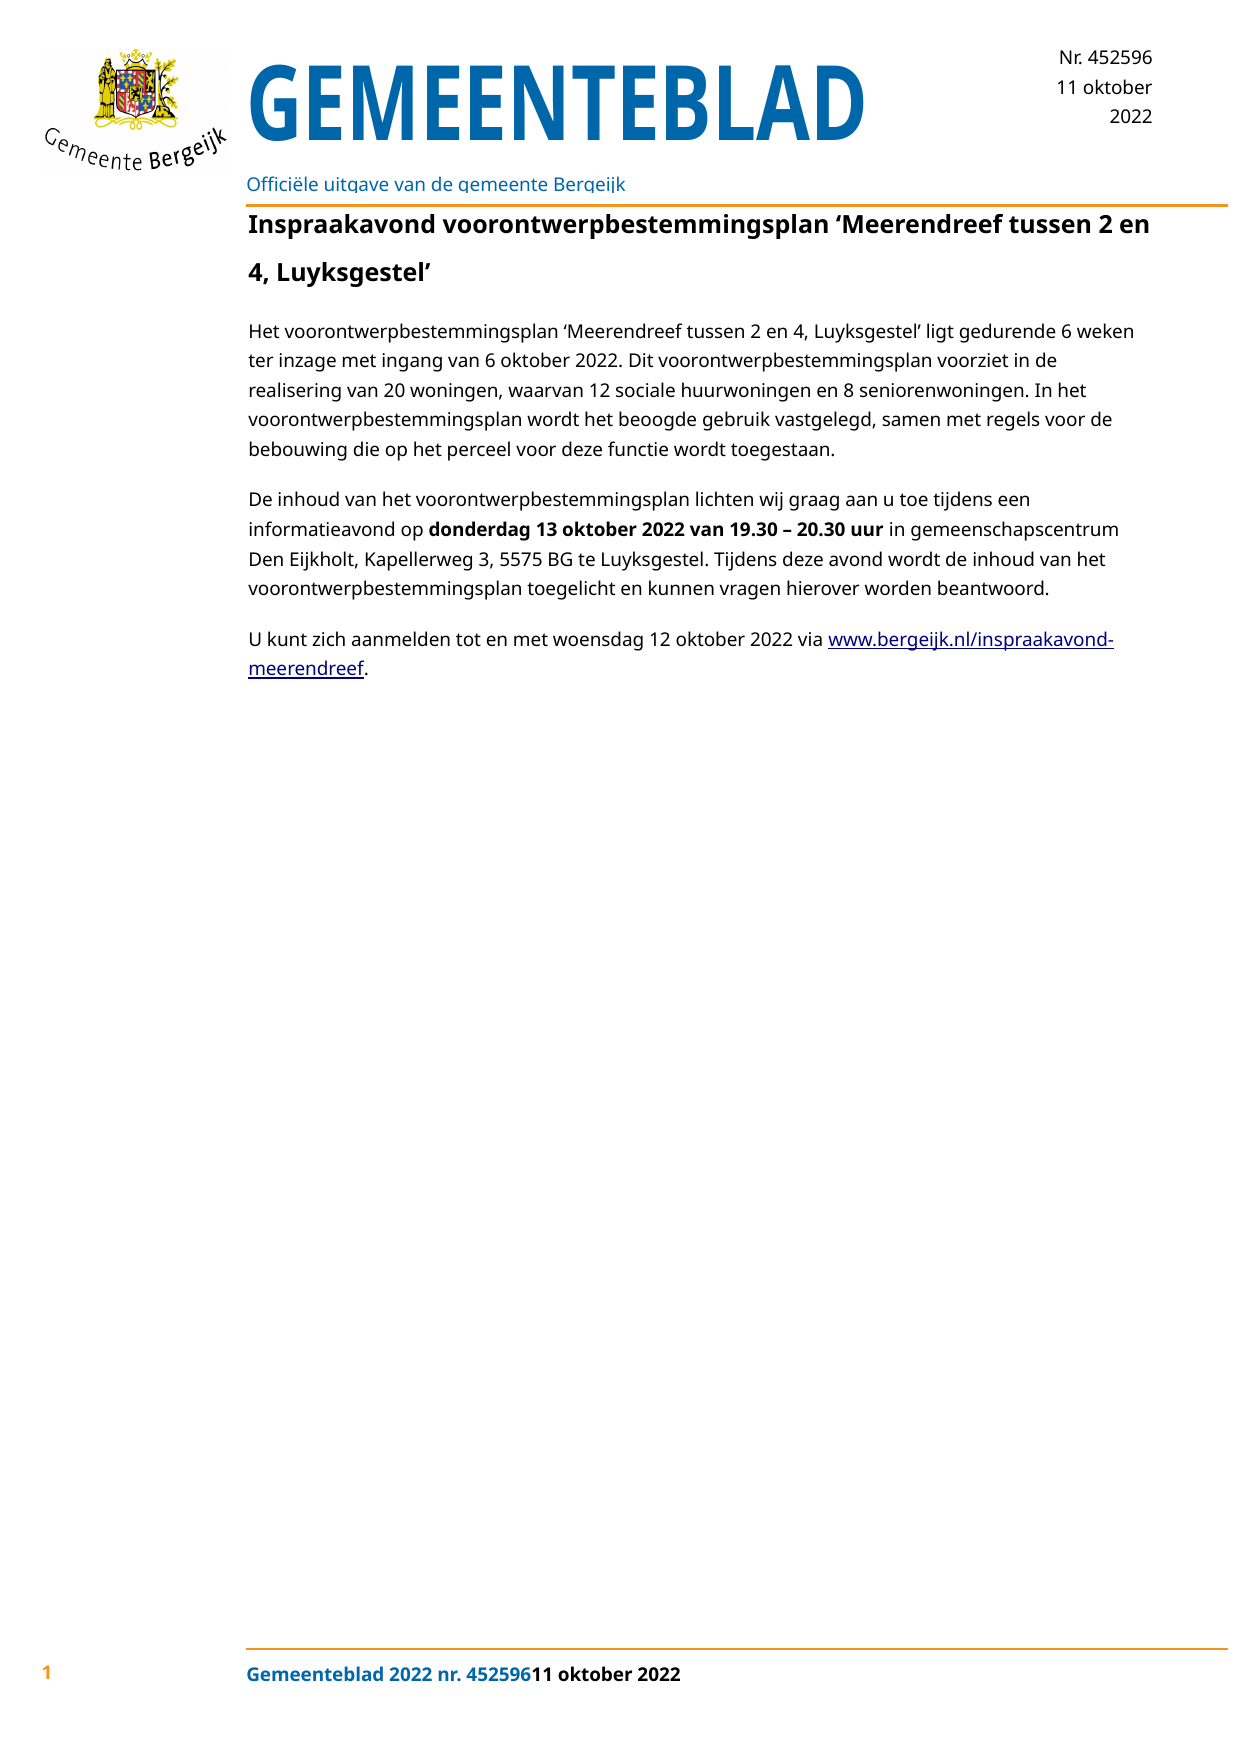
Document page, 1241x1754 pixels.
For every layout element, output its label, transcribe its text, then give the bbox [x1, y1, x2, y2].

text Het voorontwerpbestemmingsplan ‘Meerendreef tussen 2 en 4, Luyksgestel’ ligt gedurende 6 weken ter inzage met ingang van 6 oktober 2022. Dit voorontwerpbestemmingsplan voorziet in de realisering van 20 woningen, waarvan 12 sociale huurwoningen en 8 seniorenwoningen. In het voorontwerpbestemmingsplan wordt het beoogde gebruik vastgelegd, samen met regels voor de bebouwing die op het perceel voor deze functie wordt toegestaan. [248, 318, 1152, 462]
picture [41, 47, 231, 172]
text U kunt zich aanmelden tot en met woensdag 12 oktober 2022 via www.bergeijk.nl/inspraakavond-meerendreef. [248, 626, 1152, 681]
text Inspraakavond voorontwerpbestemmingsplan ‘Meerendreef tussen 2 en 4, Luyksgestel’ [248, 207, 1152, 288]
text De inhoud van het voorontwerpbestemmingsplan lichten wij graag aan u toe tijdens een informatieavond op donderdag 13 oktober 2022 van 19.30 – 20.30 uur in gemeenschapscentrum Den Eijkholt, Kapellerweg 3, 5575 BG te Luyksgestel. Tijdens deze avond wordt de inhoud van het voorontwerpbestemmingsplan toegelicht en kunnen vragen hierover worden beantwoord. [248, 487, 1152, 601]
